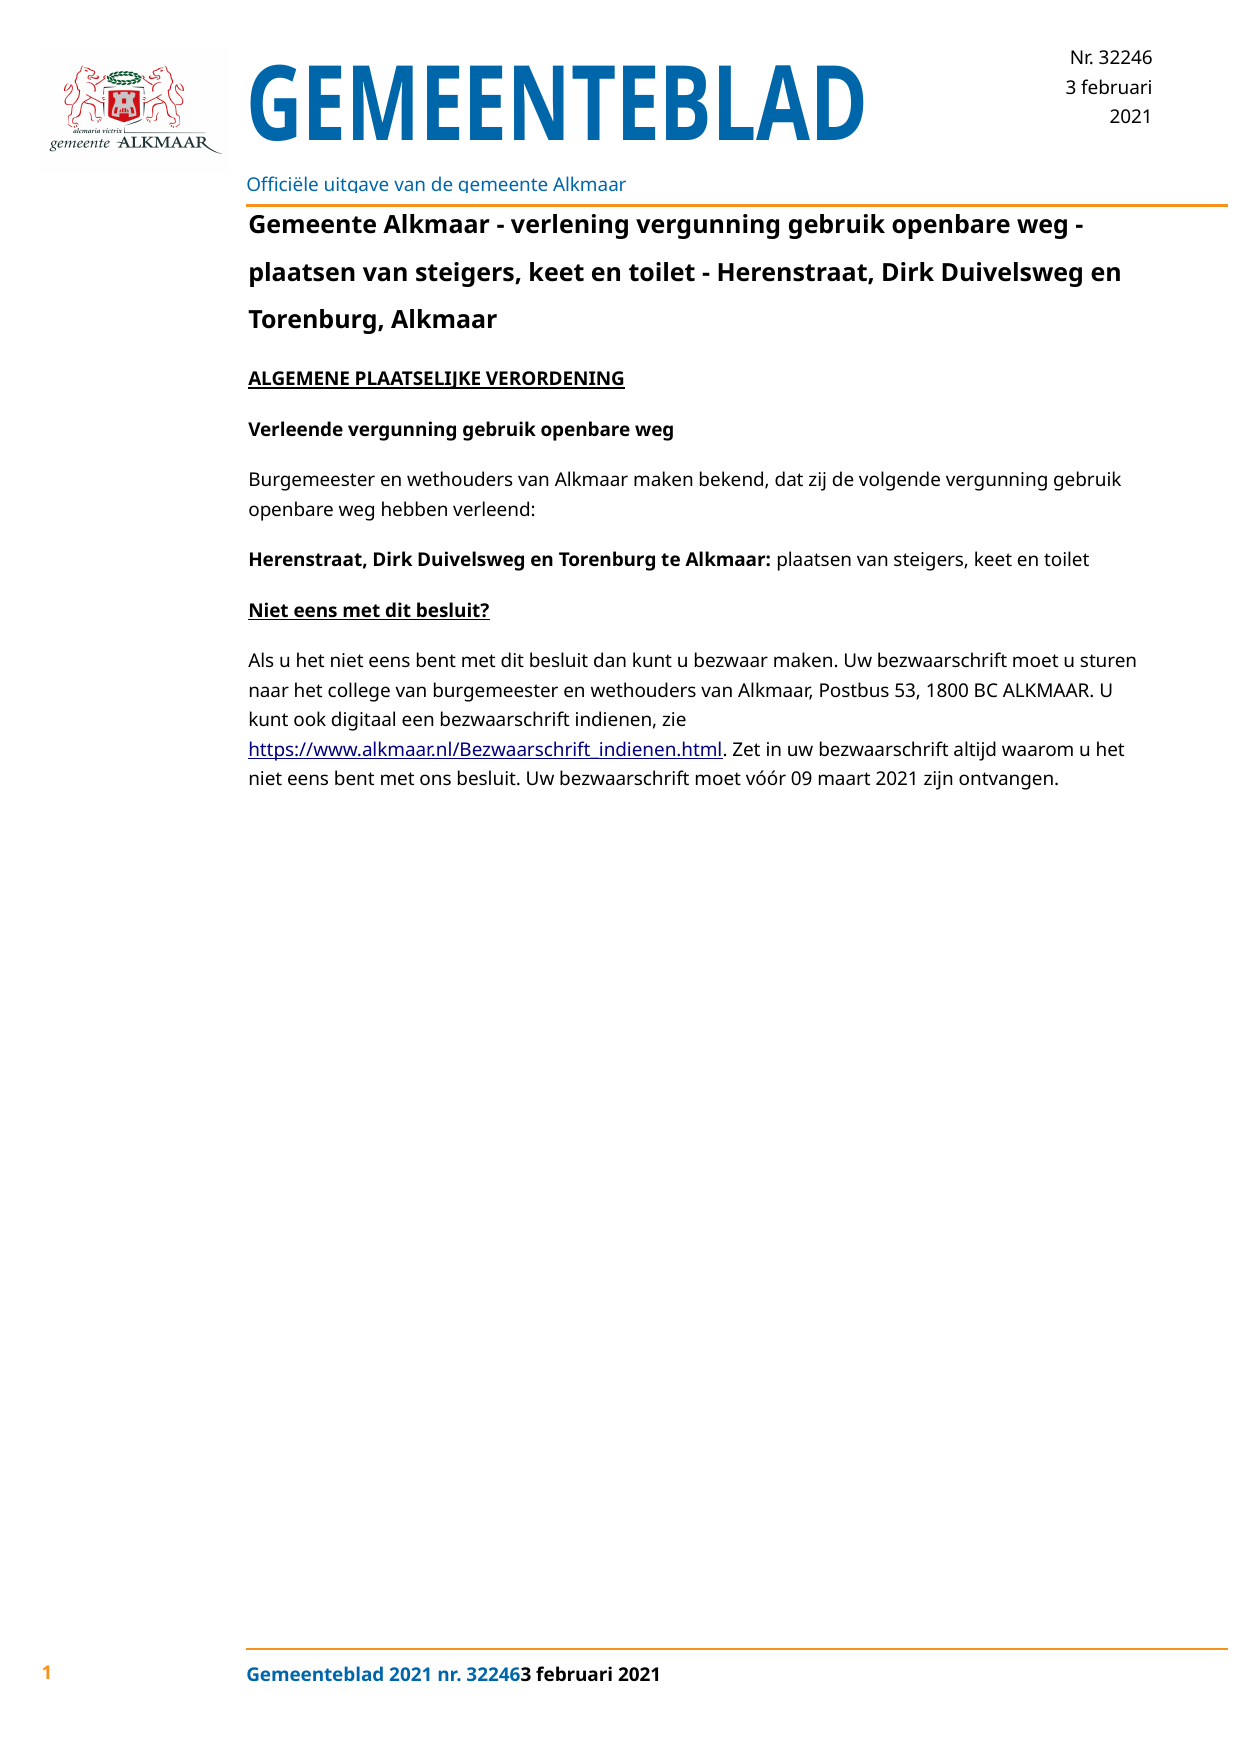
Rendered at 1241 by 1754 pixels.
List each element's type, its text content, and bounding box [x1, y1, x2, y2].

text ALGEMENE PLAATSELIJKE VERORDENING [248, 366, 1152, 391]
text Niet eens met dit besluit? [248, 597, 1152, 622]
text Gemeente Alkmaar - verlening vergunning gebruik openbare weg - plaatsen van steigers, keet en toilet - Herenstraat, Dirk Duivelsweg en Torenburg, Alkmaar [248, 207, 1152, 336]
text Als u het niet eens bent met dit besluit dan kunt u bezwaar maken. Uw bezwaarschrift moet u sturen naar het college van burgemeester en wethouders van Alkmaar, Postbus 53, 1800 BC ALKMAAR. U kunt ook digitaal een bezwaarschrift indienen, zie https://www.alkmaar.nl/Bezwaarschrift_indienen.html. Zet in uw bezwaarschrift altijd waarom u het niet eens bent met ons besluit. Uw bezwaarschrift moet vóór 09 maart 2021 zijn ontvangen. [248, 647, 1152, 791]
text Burgemeester en wethouders van Alkmaar maken bekend, dat zij de volgende vergunning gebruik openbare weg hebben verleend: [248, 466, 1152, 522]
text Herenstraat, Dirk Duivelsweg en Torenburg te Alkmaar: plaatsen van steigers, keet en toilet [248, 546, 1152, 572]
picture [41, 47, 231, 172]
text Verleende vergunning gebruik openbare weg [248, 416, 1152, 442]
